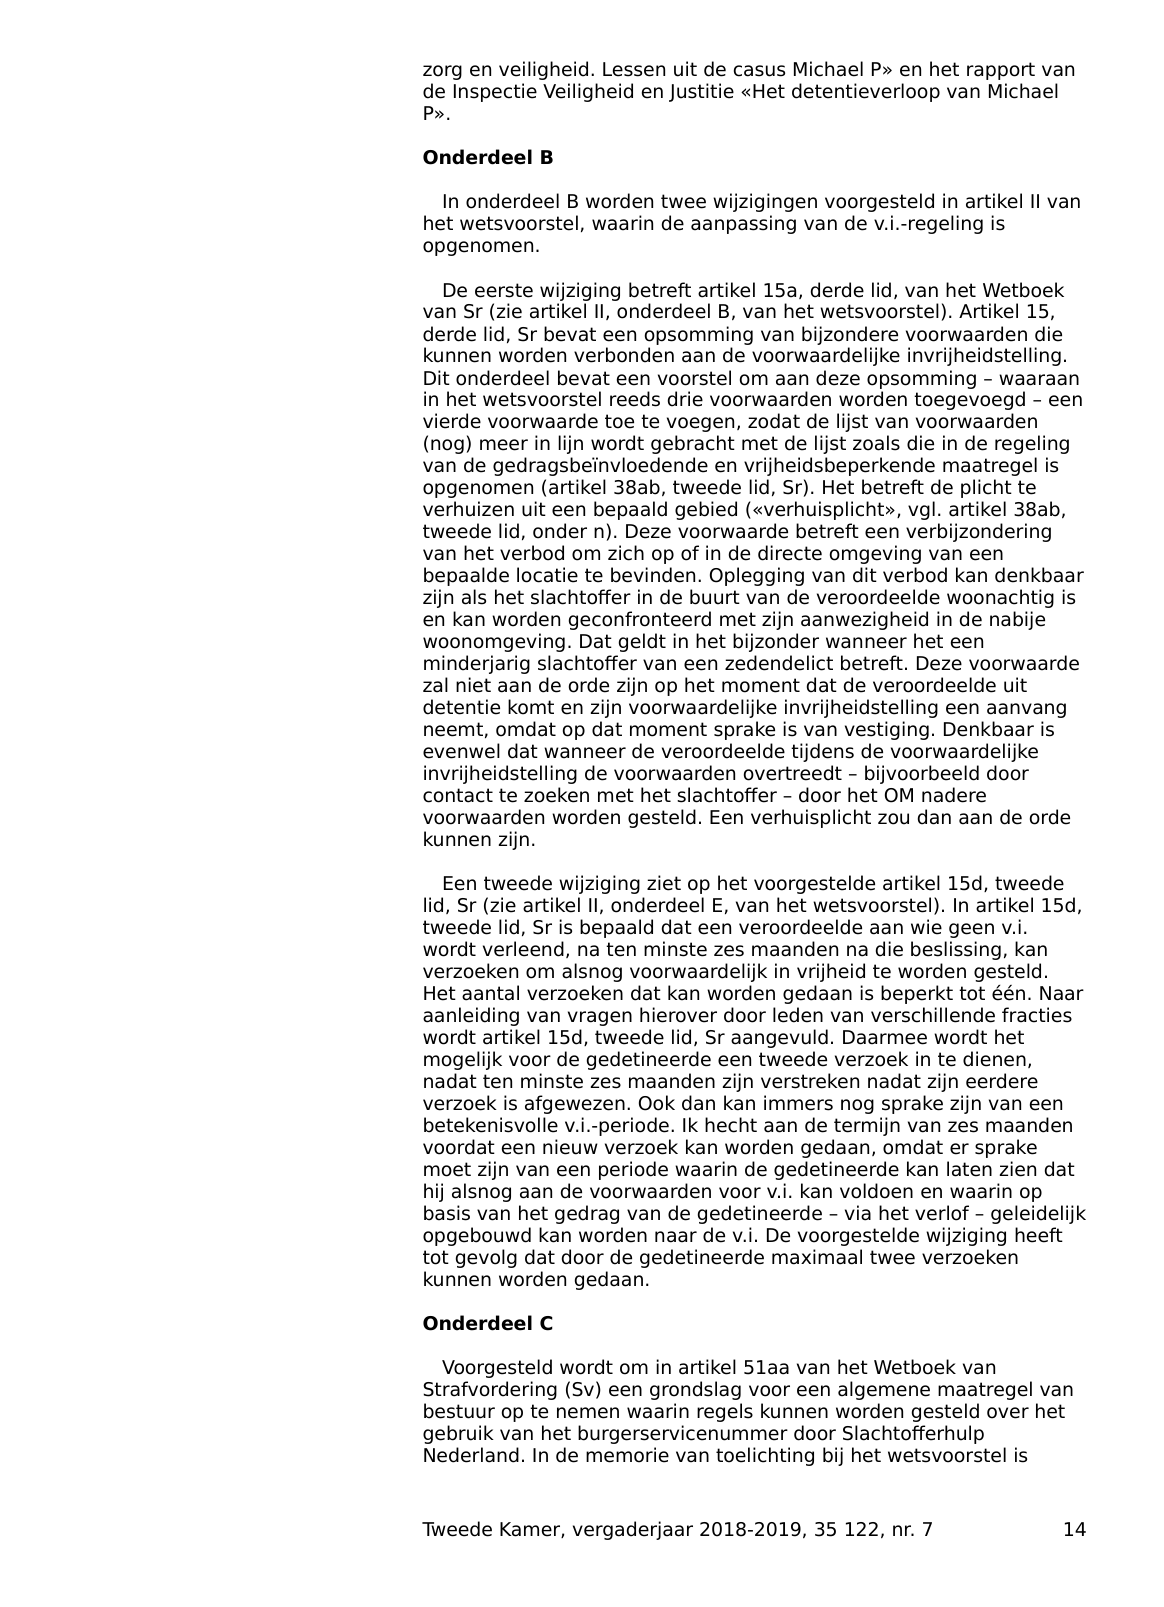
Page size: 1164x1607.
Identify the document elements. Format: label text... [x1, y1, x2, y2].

text In onderdeel B worden twee wijzigingen voorgesteld in artikel II van het wetsvoorstel, waarin de aanpassing van de v.i.-regeling is opgenomen. [422, 191, 1087, 257]
text De eerste wijziging betreft artikel 15a, derde lid, van het Wetboek van Sr (zie artikel II, onderdeel B, van het wetsvoorstel). Artikel 15, derde lid, Sr bevat een opsomming van bijzondere voorwaarden die kunnen worden verbonden aan de voorwaardelijke invrijheidstelling. Dit onderdeel bevat een voorstel om aan deze opsomming – waaraan in het wetsvoorstel reeds drie voorwaarden worden toegevoegd – een vierde voorwaarde toe te voegen, zodat de lijst van voorwaarden (nog) meer in lijn wordt gebracht met de lijst zoals die in de regeling van de gedragsbeïnvloedende en vrijheidsbeperkende maatregel is opgenomen (artikel 38ab, tweede lid, Sr). Het betreft de plicht te verhuizen uit een bepaald gebied («verhuisplicht», vgl. artikel 38ab, tweede lid, onder n). Deze voorwaarde betreft een verbijzondering van het verbod om zich op of in de directe omgeving van een bepaalde locatie te bevinden. Oplegging van dit verbod kan denkbaar zijn als het slachtoffer in de buurt van de veroordeelde woonachtig is en kan worden geconfronteerd met zijn aanwezigheid in de nabije woonomgeving. Dat geldt in het bijzonder wanneer het een minderjarig slachtoffer van een zedendelict betreft. Deze voorwaarde zal niet aan de orde zijn op het moment dat de veroordeelde uit detentie komt en zijn voorwaardelijke invrijheidstelling een aanvang neemt, omdat op dat moment sprake is van vestiging. Denkbaar is evenwel dat wanneer de veroordeelde tijdens de voorwaardelijke invrijheidstelling de voorwaarden overtreedt – bijvoorbeeld door contact te zoeken met het slachtoffer – door het OM nadere voorwaarden worden gesteld. Een verhuisplicht zou dan aan de orde kunnen zijn. [422, 279, 1087, 851]
text Voorgesteld wordt om in artikel 51aa van het Wetboek van Strafvordering (Sv) een grondslag voor een algemene maatregel van bestuur op te nemen waarin regels kunnen worden gesteld over het gebruik van het burgerservicenummer door Slachtofferhulp Nederland. In de memorie van toelichting bij het wetsvoorstel is [422, 1357, 1087, 1467]
text Een tweede wijziging ziet op het voorgestelde artikel 15d, tweede lid, Sr (zie artikel II, onderdeel E, van het wetsvoorstel). In artikel 15d, tweede lid, Sr is bepaald dat een veroordeelde aan wie geen v.i. wordt verleend, na ten minste zes maanden na die beslissing, kan verzoeken om alsnog voorwaardelijk in vrijheid te worden gesteld. Het aantal verzoeken dat kan worden gedaan is beperkt tot één. Naar aanleiding van vragen hierover door leden van verschillende fracties wordt artikel 15d, tweede lid, Sr aangevuld. Daarmee wordt het mogelijk voor de gedetineerde een tweede verzoek in te dienen, nadat ten minste zes maanden zijn verstreken nadat zijn eerdere verzoek is afgewezen. Ook dan kan immers nog sprake zijn van een betekenisvolle v.i.-periode. Ik hecht aan de termijn van zes maanden voordat een nieuw verzoek kan worden gedaan, omdat er sprake moet zijn van een periode waarin de gedetineerde kan laten zien dat hij alsnog aan de voorwaarden voor v.i. kan voldoen en waarin op basis van het gedrag van de gedetineerde – via het verlof – geleidelijk opgebouwd kan worden naar de v.i. De voorgestelde wijziging heeft tot gevolg dat door de gedetineerde maximaal twee verzoeken kunnen worden gedaan. [422, 873, 1087, 1291]
text zorg en veiligheid. Lessen uit de casus Michael P» en het rapport van de Inspectie Veiligheid en Justitie «Het detentieverloop van Michael P». [422, 59, 1087, 125]
subtitle Onderdeel B [422, 147, 1087, 169]
subtitle Onderdeel C [422, 1313, 1087, 1335]
